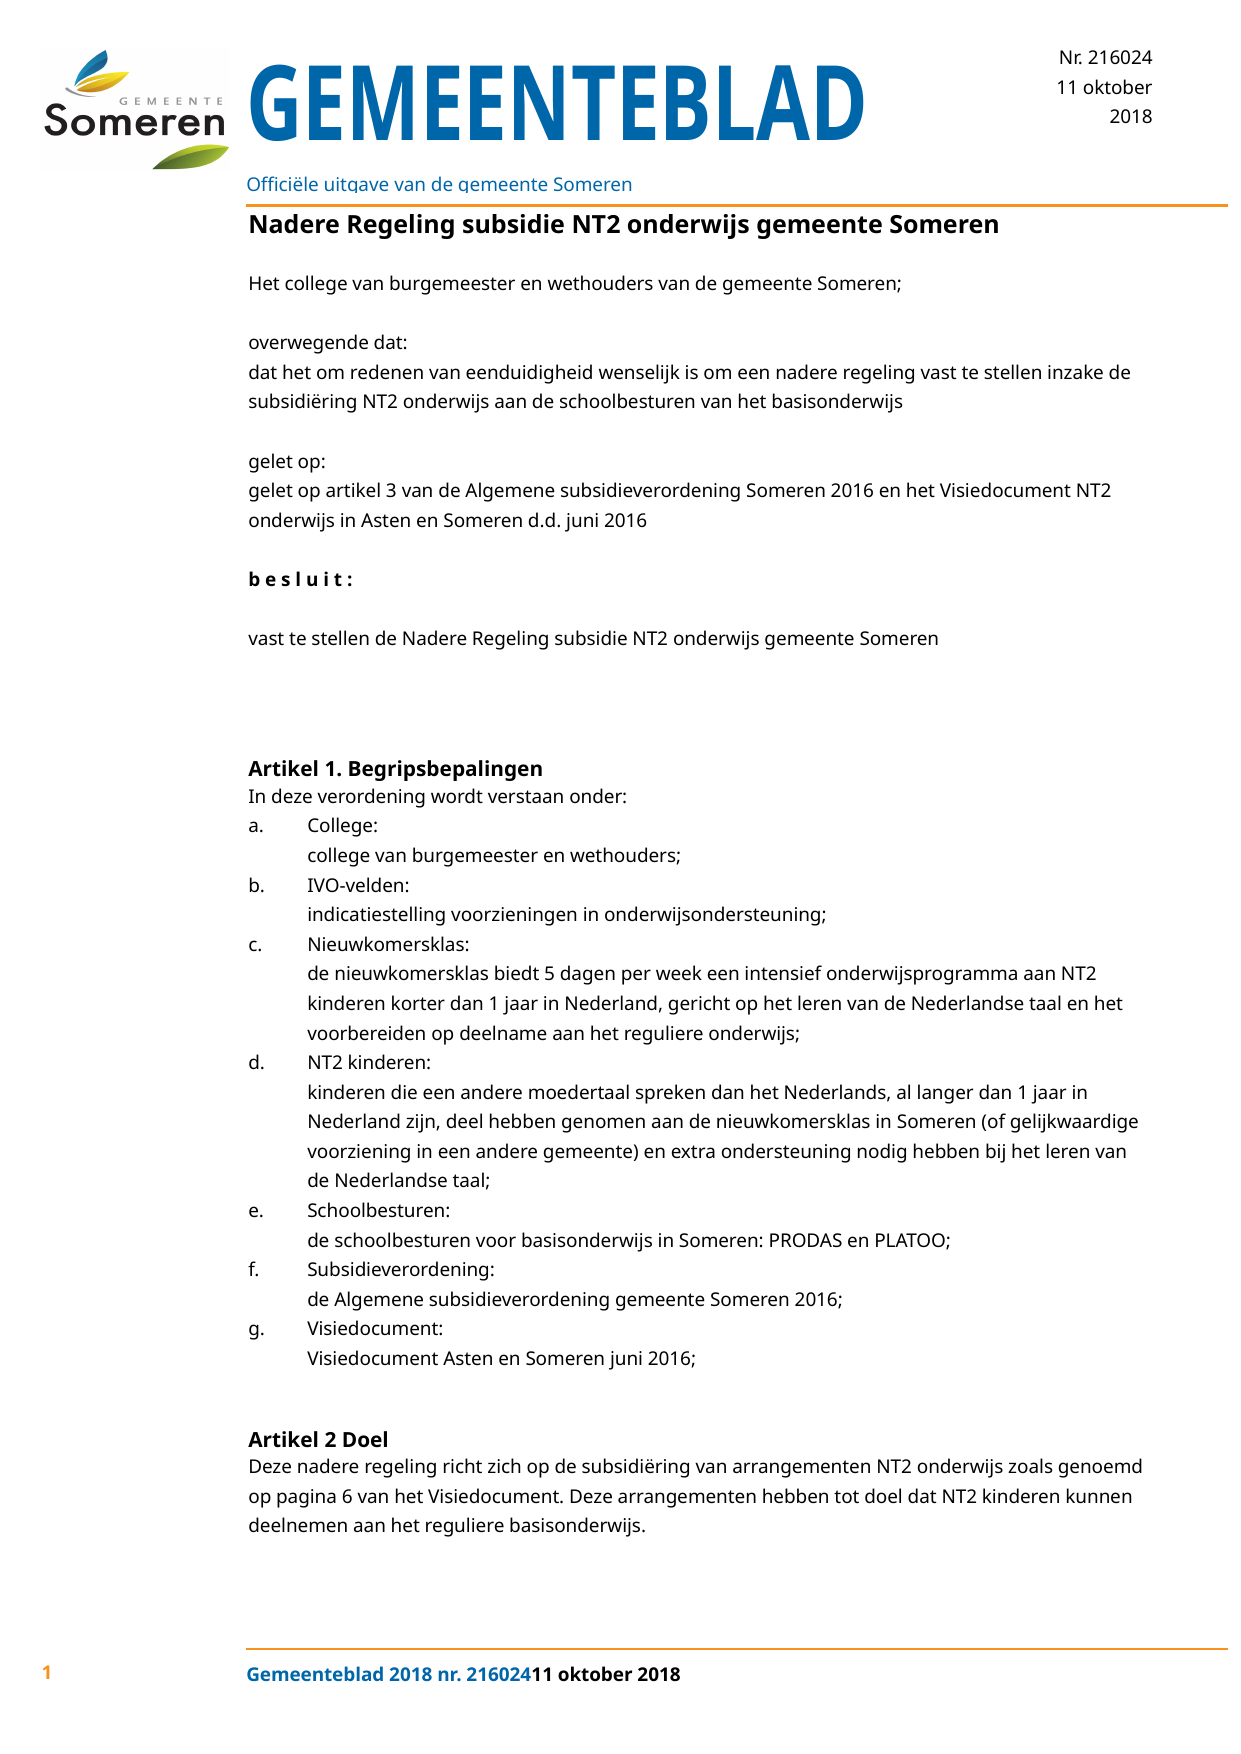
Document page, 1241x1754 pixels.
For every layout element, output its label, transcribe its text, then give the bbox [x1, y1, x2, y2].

text In deze verordening wordt verstaan onder: [248, 783, 1152, 809]
text gelet op: [248, 448, 1152, 473]
text b e s l u i t : [248, 566, 1152, 592]
list NT2 kinderen: [248, 1049, 1152, 1075]
text Deze nadere regeling richt zich op de subsidiëring van arrangementen NT2 onderwijs zoals genoemd op pagina 6 van het Visiedocument. Deze arrangementen hebben tot doel dat NT2 kinderen kunnen deelnemen aan het reguliere basisonderwijs. [248, 1453, 1152, 1538]
list indicatiestelling voorzieningen in onderwijsondersteuning; [248, 901, 1152, 927]
list college van burgemeester en wethouders; [248, 842, 1152, 868]
list IVO-velden: [248, 872, 1152, 897]
list de schoolbesturen voor basisonderwijs in Someren: PRODAS en PLATOO; [248, 1227, 1152, 1252]
text Artikel 1. Begripsbepalingen [248, 754, 1152, 783]
list Subsidieverordening: [248, 1256, 1152, 1282]
text gelet op artikel 3 van de Algemene subsidieverordening Someren 2016 en het Visiedocument NT2 onderwijs in Asten en Someren d.d. juni 2016 [248, 477, 1152, 533]
list Nieuwkomersklas: [248, 931, 1152, 957]
list College: [248, 813, 1152, 838]
list Visiedocument: [248, 1316, 1152, 1341]
list kinderen die een andere moedertaal spreken dan het Nederlands, al langer dan 1 jaar in Nederland zijn, deel hebben genomen aan de nieuwkomersklas in Someren (of gelijkwaardige voorziening in een andere gemeente) en extra ondersteuning nodig hebben bij het leren van de Nederlandse taal; [248, 1079, 1152, 1193]
text Nadere Regeling subsidie NT2 onderwijs gemeente Someren [248, 207, 1152, 241]
text dat het om redenen van eenduidigheid wenselijk is om een nadere regeling vast te stellen inzake de subsidiëring NT2 onderwijs aan de schoolbesturen van het basisonderwijs [248, 359, 1152, 414]
text overwegende dat: [248, 329, 1152, 355]
text vast te stellen de Nadere Regeling subsidie NT2 onderwijs gemeente Someren [248, 625, 1152, 651]
text Het college van burgemeester en wethouders van de gemeente Someren; [248, 270, 1152, 296]
list de nieuwkomersklas biedt 5 dagen per week een intensief onderwijsprogramma aan NT2 kinderen korter dan 1 jaar in Nederland, gericht op het leren van de Nederlandse taal en het voorbereiden op deelname aan het reguliere onderwijs; [248, 961, 1152, 1045]
list Schoolbesturen: [248, 1197, 1152, 1223]
list de Algemene subsidieverordening gemeente Someren 2016; [248, 1286, 1152, 1312]
picture [41, 47, 231, 172]
list Visiedocument Asten en Someren juni 2016; [248, 1345, 1152, 1371]
text Artikel 2 Doel [248, 1425, 1152, 1453]
